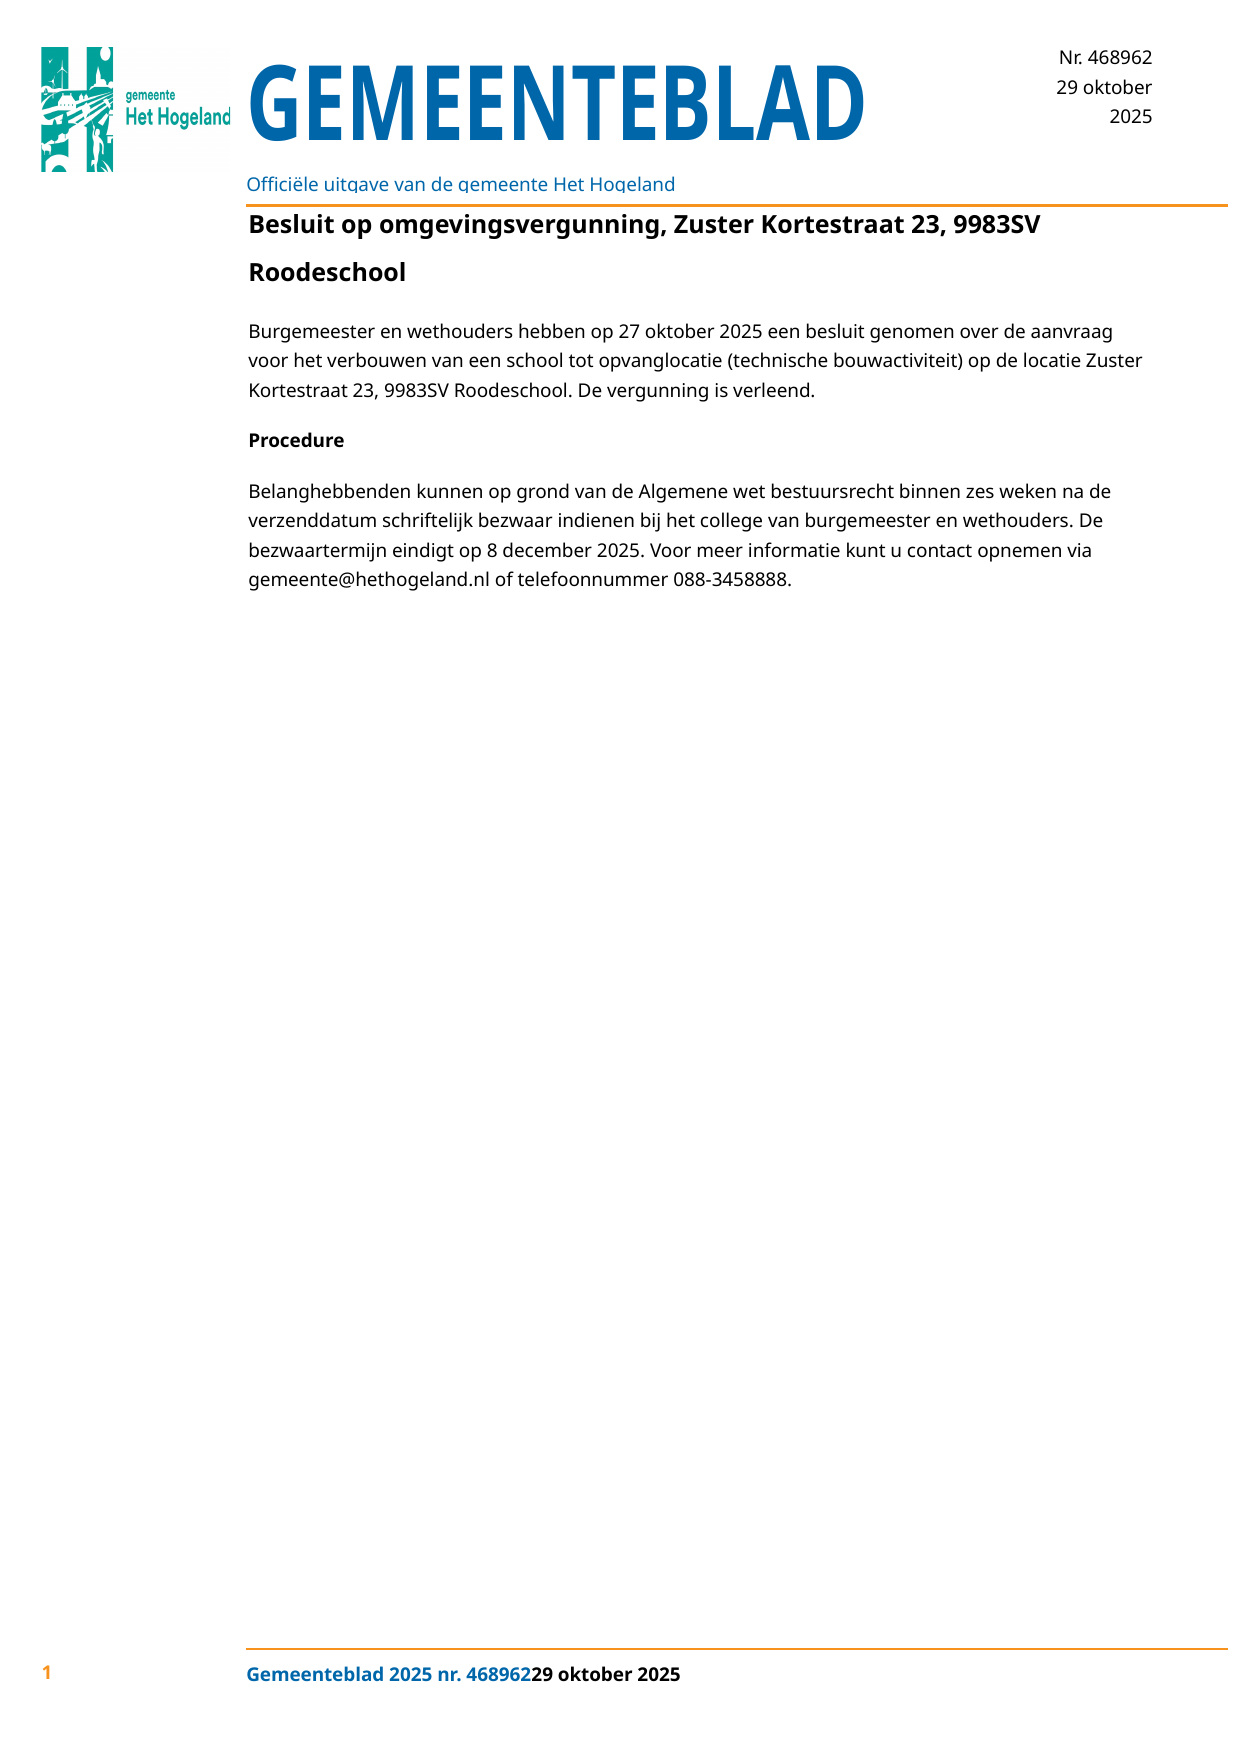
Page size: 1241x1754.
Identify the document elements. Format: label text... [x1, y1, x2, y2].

text Burgemeester en wethouders hebben op 27 oktober 2025 een besluit genomen over de aanvraag voor het verbouwen van een school tot opvanglocatie (technische bouwactiviteit) op de locatie Zuster Kortestraat 23, 9983SV Roodeschool. De vergunning is verleend. [248, 318, 1152, 403]
picture [41, 47, 231, 172]
text Procedure [248, 427, 1152, 453]
text Besluit op omgevingsvergunning, Zuster Kortestraat 23, 9983SV Roodeschool [248, 207, 1152, 288]
text Belanghebbenden kunnen op grond van de Algemene wet bestuursrecht binnen zes weken na de verzenddatum schriftelijk bezwaar indienen bij het college van burgemeester en wethouders. De bezwaartermijn eindigt op 8 december 2025. Voor meer informatie kunt u contact opnemen via gemeente@hethogeland.nl of telefoonnummer 088-3458888. [248, 478, 1152, 592]
